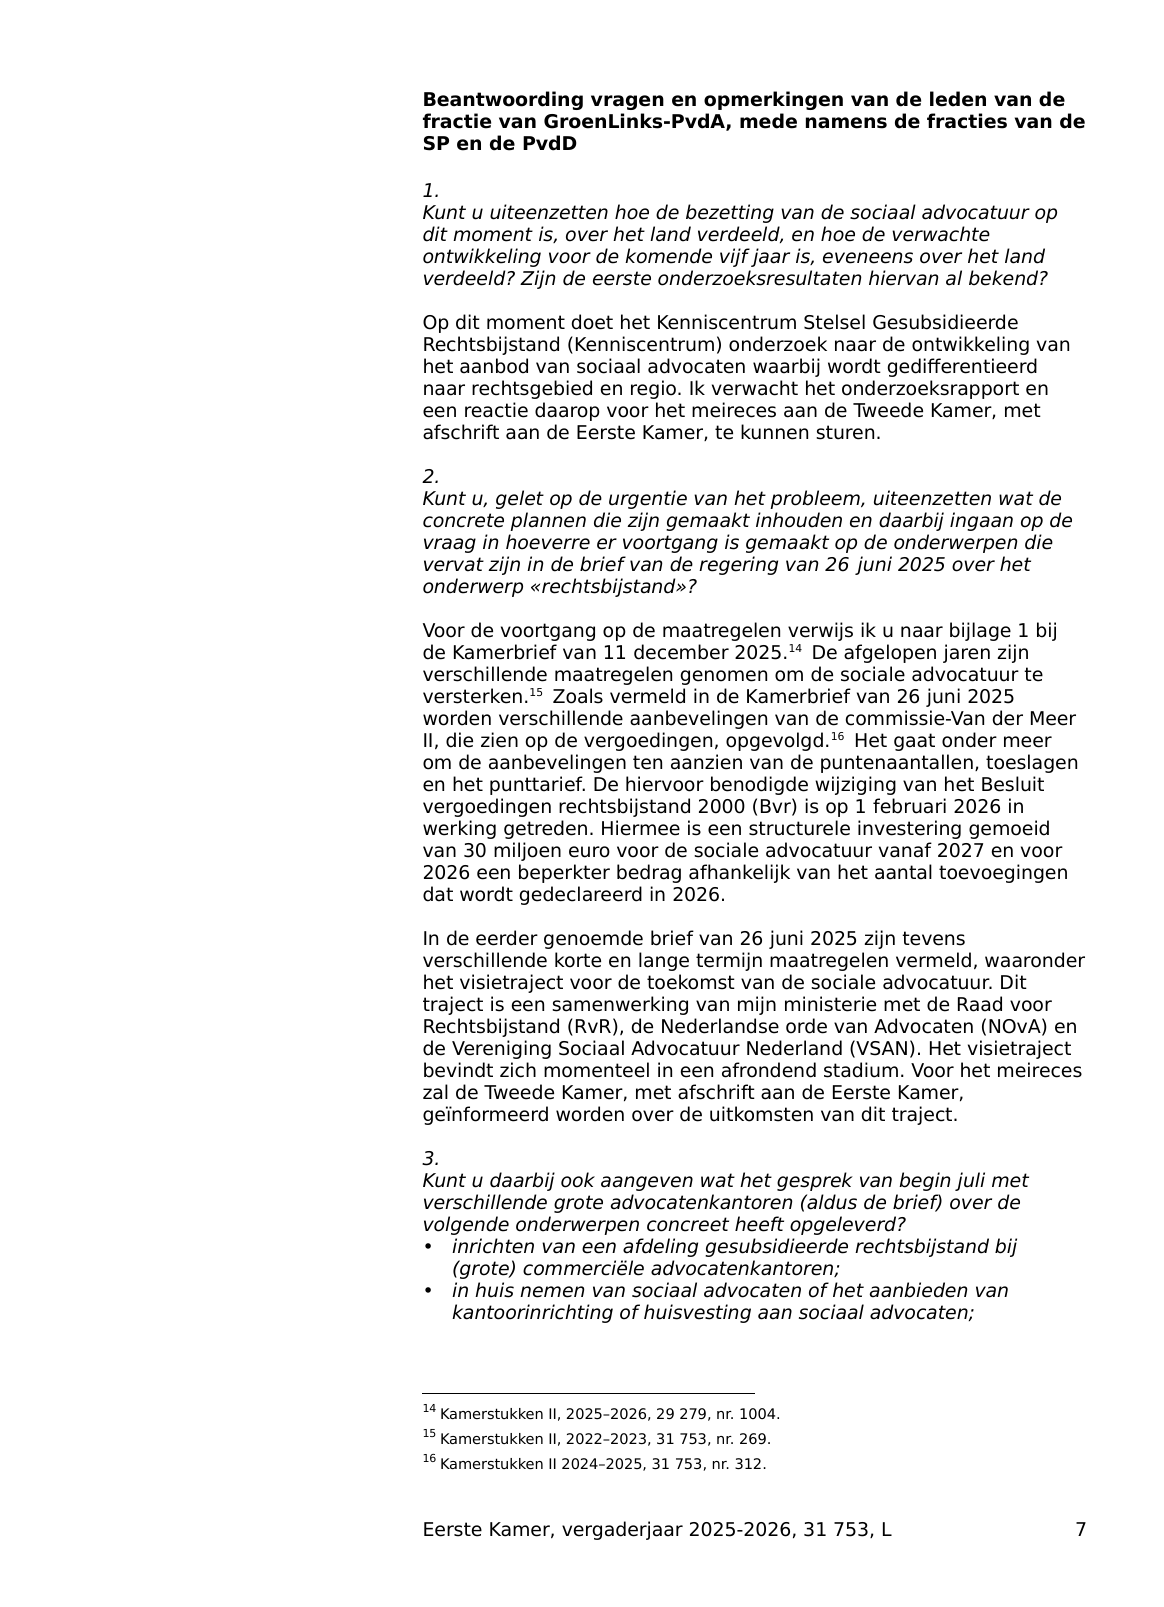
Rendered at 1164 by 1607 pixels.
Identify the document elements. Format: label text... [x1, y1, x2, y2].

text Voor de voortgang op de maatregelen verwijs ik u naar bijlage 1 bij de Kamerbrief van 11 december 2025. De afgelopen jaren zijn verschillende maatregelen genomen om de sociale advocatuur te versterken. Zoals vermeld in de Kamerbrief van 26 juni 2025 worden verschillende aanbevelingen van de commissie-Van der Meer II, die zien op de vergoedingen, opgevolgd. Het gaat onder meer om de aanbevelingen ten aanzien van de puntenaantallen, toeslagen en het punttarief. De hiervoor benodigde wijziging van het Besluit vergoedingen rechtsbijstand 2000 (Bvr) is op 1 februari 2026 in werking getreden. Hiermee is een structurele investering gemoeid van 30 miljoen euro voor de sociale advocatuur vanaf 2027 en voor 2026 een beperkter bedrag afhankelijk van het aantal toevoegingen dat wordt gedeclareerd in 2026. [422, 620, 1087, 906]
text 1. [422, 180, 1087, 202]
text Kamerstukken II, 2025–2026, 29 279, nr. 1004. [422, 1402, 1087, 1424]
text Kunt u uiteenzetten hoe de bezetting van de sociaal advocatuur op dit moment is, over het land verdeeld, en hoe de verwachte ontwikkeling voor de komende vijf jaar is, eveneens over het land verdeeld? Zijn de eerste onderzoeksresultaten hiervan al bekend? [422, 202, 1087, 290]
text 3. [422, 1148, 1087, 1170]
subtitle Beantwoording vragen en opmerkingen van de leden van de fractie van GroenLinks-PvdA, mede namens de fracties van de SP en de PvdD [422, 89, 1087, 155]
text In de eerder genoemde brief van 26 juni 2025 zijn tevens verschillende korte en lange termijn maatregelen vermeld, waaronder het visietraject voor de toekomst van de sociale advocatuur. Dit traject is een samenwerking van mijn ministerie met de Raad voor Rechtsbijstand (RvR), de Nederlandse orde van Advocaten (NOvA) en de Vereniging Sociaal Advocatuur Nederland (VSAN). Het visietraject bevindt zich momenteel in een afrondend stadium. Voor het meireces zal de Tweede Kamer, met afschrift aan de Eerste Kamer, geïnformeerd worden over de uitkomsten van dit traject. [422, 928, 1087, 1126]
text Kamerstukken II, 2022–2023, 31 753, nr. 269. [422, 1427, 1087, 1449]
text • inrichten van een afdeling gesubsidieerde rechtsbijstand bij (grote) commerciële advocatenkantoren; [422, 1236, 1087, 1280]
text 2. [422, 466, 1087, 488]
text Op dit moment doet het Kenniscentrum Stelsel Gesubsidieerde Rechtsbijstand (Kenniscentrum) onderzoek naar de ontwikkeling van het aanbod van sociaal advocaten waarbij wordt gedifferentieerd naar rechtsgebied en regio. Ik verwacht het onderzoeksrapport en een reactie daarop voor het meireces aan de Tweede Kamer, met afschrift aan de Eerste Kamer, te kunnen sturen. [422, 312, 1087, 444]
text Kamerstukken II 2024–2025, 31 753, nr. 312. [422, 1452, 1087, 1474]
text Kunt u daarbij ook aangeven wat het gesprek van begin juli met verschillende grote advocatenkantoren (aldus de brief) over de volgende onderwerpen concreet heeft opgeleverd? [422, 1170, 1087, 1236]
text • in huis nemen van sociaal advocaten of het aanbieden van kantoorinrichting of huisvesting aan sociaal advocaten; [422, 1280, 1087, 1324]
text Kunt u, gelet op de urgentie van het probleem, uiteenzetten wat de concrete plannen die zijn gemaakt inhouden en daarbij ingaan op de vraag in hoeverre er voortgang is gemaakt op de onderwerpen die vervat zijn in de brief van de regering van 26 juni 2025 over het onderwerp «rechtsbijstand»? [422, 488, 1087, 598]
